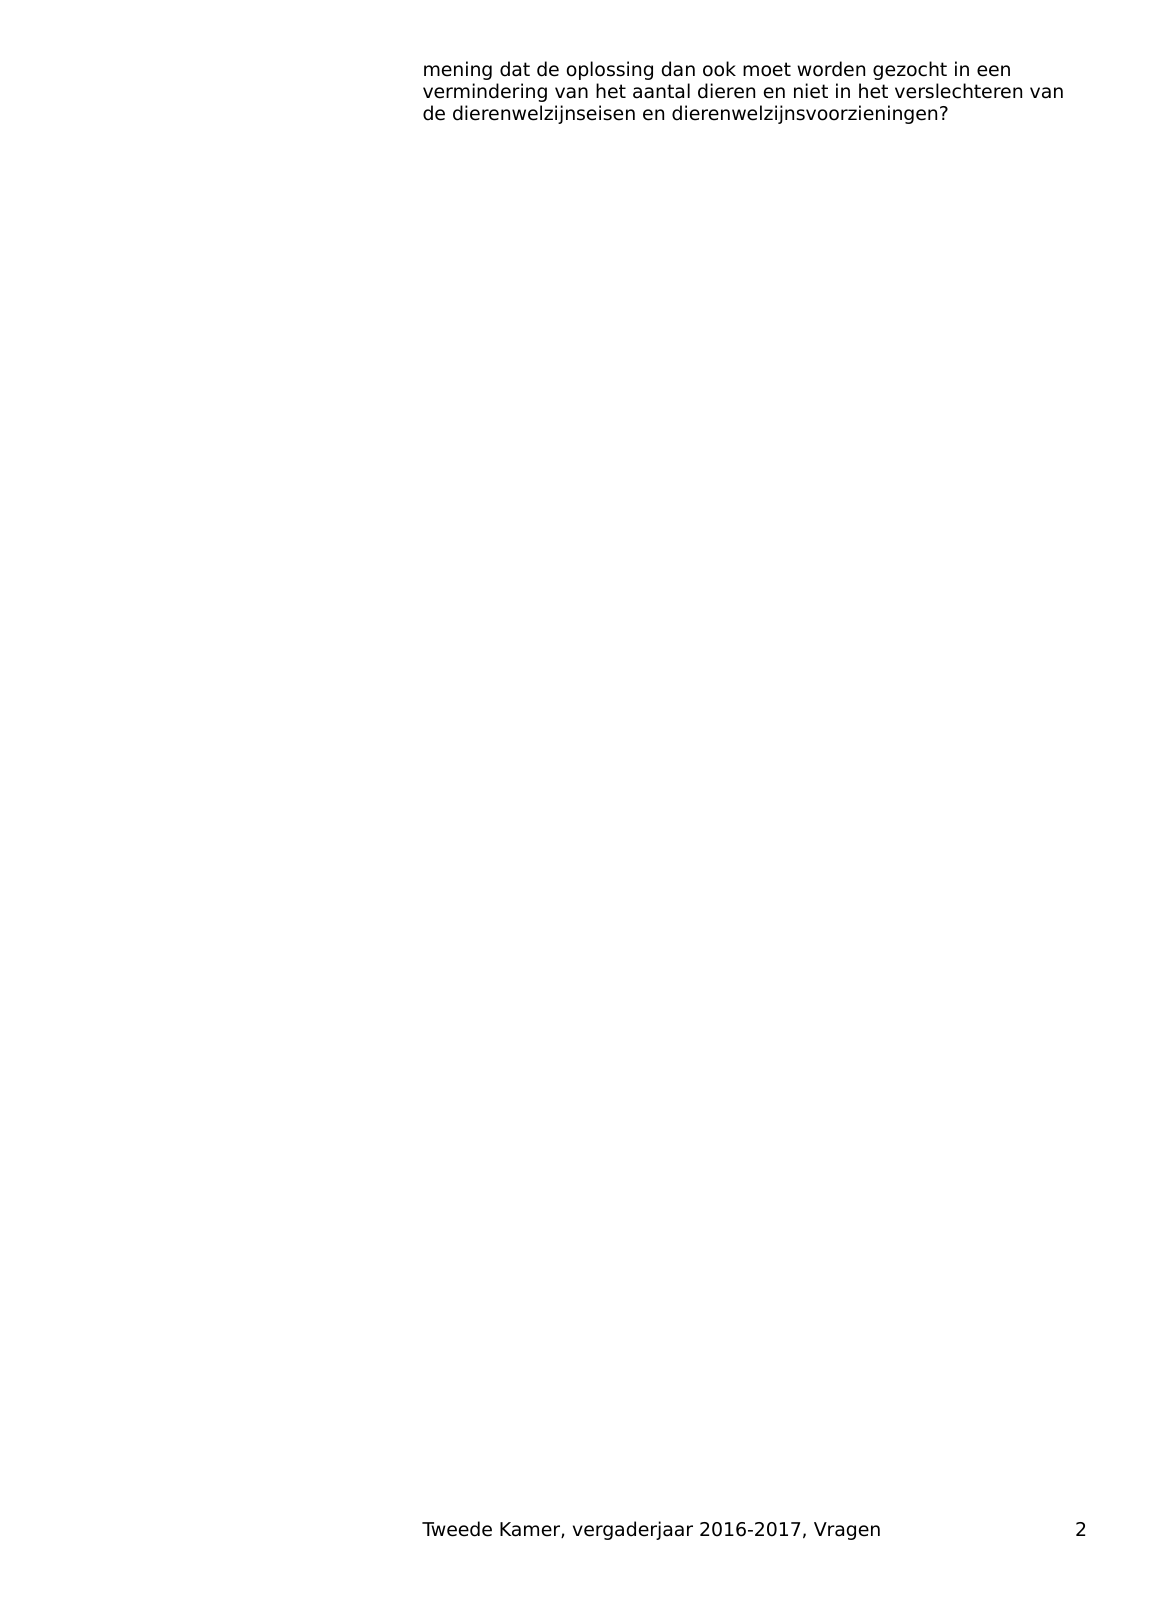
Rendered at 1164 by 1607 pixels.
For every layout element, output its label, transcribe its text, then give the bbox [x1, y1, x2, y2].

text mening dat de oplossing dan ook moet worden gezocht in een vermindering van het aantal dieren en niet in het verslechteren van de dierenwelzijnseisen en dierenwelzijnsvoorzieningen? [422, 59, 1087, 125]
